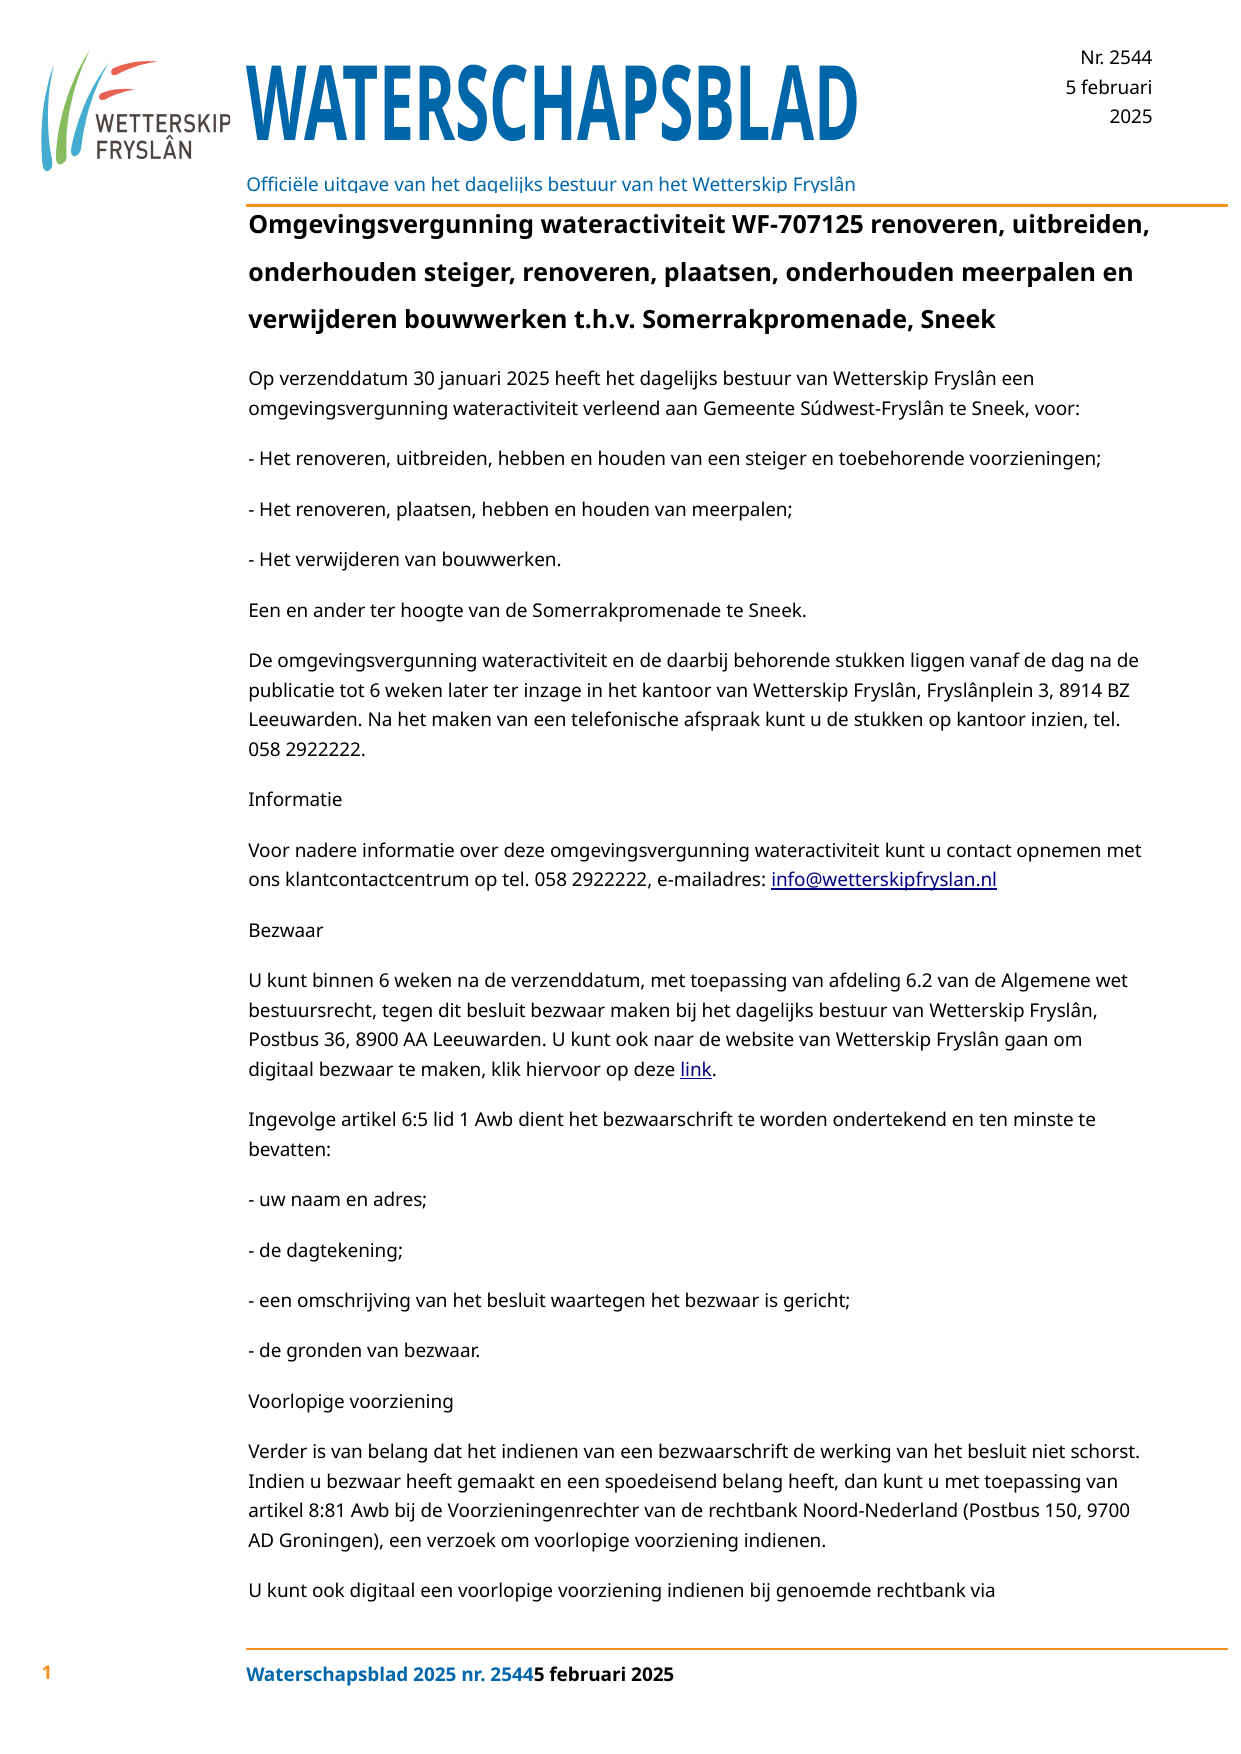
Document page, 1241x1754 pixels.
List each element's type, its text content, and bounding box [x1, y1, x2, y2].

text Ingevolge artikel 6:5 lid 1 Awb dient het bezwaarschrift te worden ondertekend en ten minste te bevatten: [248, 1106, 1152, 1162]
text - Het verwijderen van bouwwerken. [248, 546, 1152, 572]
text Voorlopige voorziening [248, 1388, 1152, 1414]
text Voor nadere informatie over deze omgevingsvergunning wateractiviteit kunt u contact opnemen met ons klantcontactcentrum op tel. 058 2922222, e-mailadres: info@wetterskipfryslan.nl [248, 837, 1152, 892]
text U kunt binnen 6 weken na de verzenddatum, met toepassing van afdeling 6.2 van de Algemene wet bestuursrecht, tegen dit besluit bezwaar maken bij het dagelijks bestuur van Wetterskip Fryslân, Postbus 36, 8900 AA Leeuwarden. U kunt ook naar de website van Wetterskip Fryslân gaan om digitaal bezwaar te maken, klik hiervoor op deze link. [248, 967, 1152, 1082]
text U kunt ook digitaal een voorlopige voorziening indienen bij genoemde rechtbank via [248, 1578, 1152, 1603]
picture [41, 47, 231, 172]
text - de dagtekening; [248, 1237, 1152, 1262]
text Bezwaar [248, 917, 1152, 942]
text Een en ander ter hoogte van de Somerrakpromenade te Sneek. [248, 597, 1152, 622]
text Omgevingsvergunning wateractiviteit WF-707125 renoveren, uitbreiden, onderhouden steiger, renoveren, plaatsen, onderhouden meerpalen en verwijderen bouwwerken t.h.v. Somerrakpromenade, Sneek [248, 207, 1152, 336]
text De omgevingsvergunning wateractiviteit en de daarbij behorende stukken liggen vanaf de dag na de publicatie tot 6 weken later ter inzage in het kantoor van Wetterskip Fryslân, Fryslânplein 3, 8914 BZ Leeuwarden. Na het maken van een telefonische afspraak kunt u de stukken op kantoor inzien, tel. 058 2922222. [248, 647, 1152, 762]
text Verder is van belang dat het indienen van een bezwaarschrift de werking van het besluit niet schorst. Indien u bezwaar heeft gemaakt en een spoedeisend belang heeft, dan kunt u met toepassing van artikel 8:81 Awb bij de Voorzieningenrechter van de rechtbank Noord-Nederland (Postbus 150, 9700 AD Groningen), een verzoek om voorlopige voorziening indienen. [248, 1438, 1152, 1553]
text - uw naam en adres; [248, 1186, 1152, 1212]
text Op verzenddatum 30 januari 2025 heeft het dagelijks bestuur van Wetterskip Fryslân een omgevingsvergunning wateractiviteit verleend aan Gemeente Súdwest-Fryslân te Sneek, voor: [248, 366, 1152, 421]
text - Het renoveren, plaatsen, hebben en houden van meerpalen; [248, 496, 1152, 522]
text - de gronden van bezwaar. [248, 1338, 1152, 1363]
text Informatie [248, 786, 1152, 812]
text - Het renoveren, uitbreiden, hebben en houden van een steiger en toebehorende voorzieningen; [248, 446, 1152, 471]
text - een omschrijving van het besluit waartegen het bezwaar is gericht; [248, 1287, 1152, 1313]
